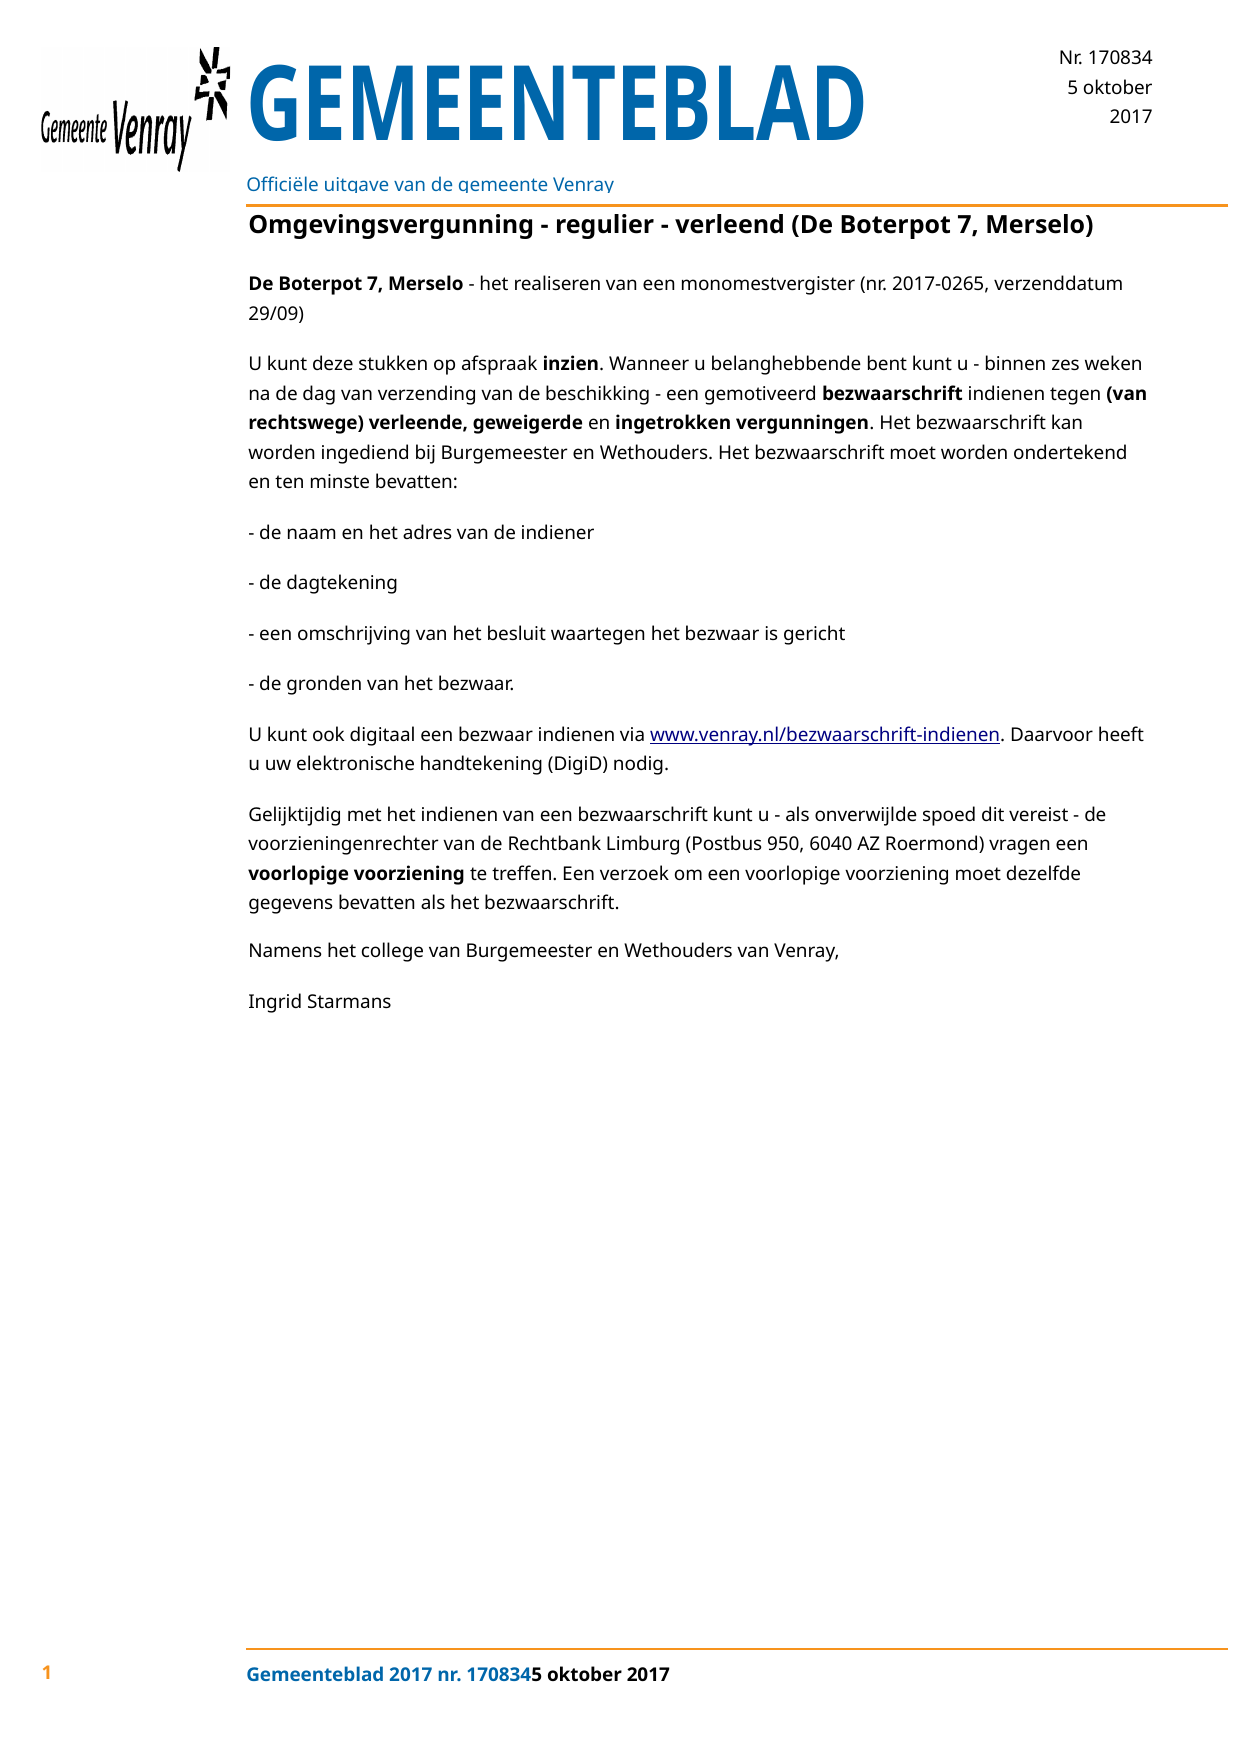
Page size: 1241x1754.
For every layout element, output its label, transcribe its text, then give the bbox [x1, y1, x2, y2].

picture [41, 47, 231, 172]
text De Boterpot 7, Merselo - het realiseren van een monomestvergister (nr. 2017-0265, verzenddatum 29/09) [248, 270, 1152, 326]
text - de dagtekening [248, 569, 1152, 595]
text - een omschrijving van het besluit waartegen het bezwaar is gericht [248, 620, 1152, 646]
text Namens het college van Burgemeester en Wethouders van Venray, [248, 937, 1152, 963]
text Ingrid Starmans [248, 989, 1152, 1014]
text - de naam en het adres van de indiener [248, 519, 1152, 545]
text Gelijktijdig met het indienen van een bezwaarschrift kunt u - als onverwijlde spoed dit vereist - de voorzieningenrechter van de Rechtbank Limburg (Postbus 950, 6040 AZ Roermond) vragen een voorlopige voorziening te treffen. Een verzoek om een voorlopige voorziening moet dezelfde gegevens bevatten als het bezwaarschrift. [248, 801, 1152, 915]
text Omgevingsvergunning - regulier - verleend (De Boterpot 7, Merselo) [248, 207, 1152, 241]
text U kunt ook digitaal een bezwaar indienen via www.venray.nl/bezwaarschrift-indienen. Daarvoor heeft u uw elektronische handtekening (DigiD) nodig. [248, 721, 1152, 776]
text - de gronden van het bezwaar. [248, 670, 1152, 696]
text U kunt deze stukken op afspraak inzien. Wanneer u belanghebbende bent kunt u - binnen zes weken na de dag van verzending van de beschikking - een gemotiveerd bezwaarschrift indienen tegen (van rechtswege) verleende, geweigerde en ingetrokken vergunningen. Het bezwaarschrift kan worden ingediend bij Burgemeester en Wethouders. Het bezwaarschrift moet worden ondertekend en ten minste bevatten: [248, 350, 1152, 494]
